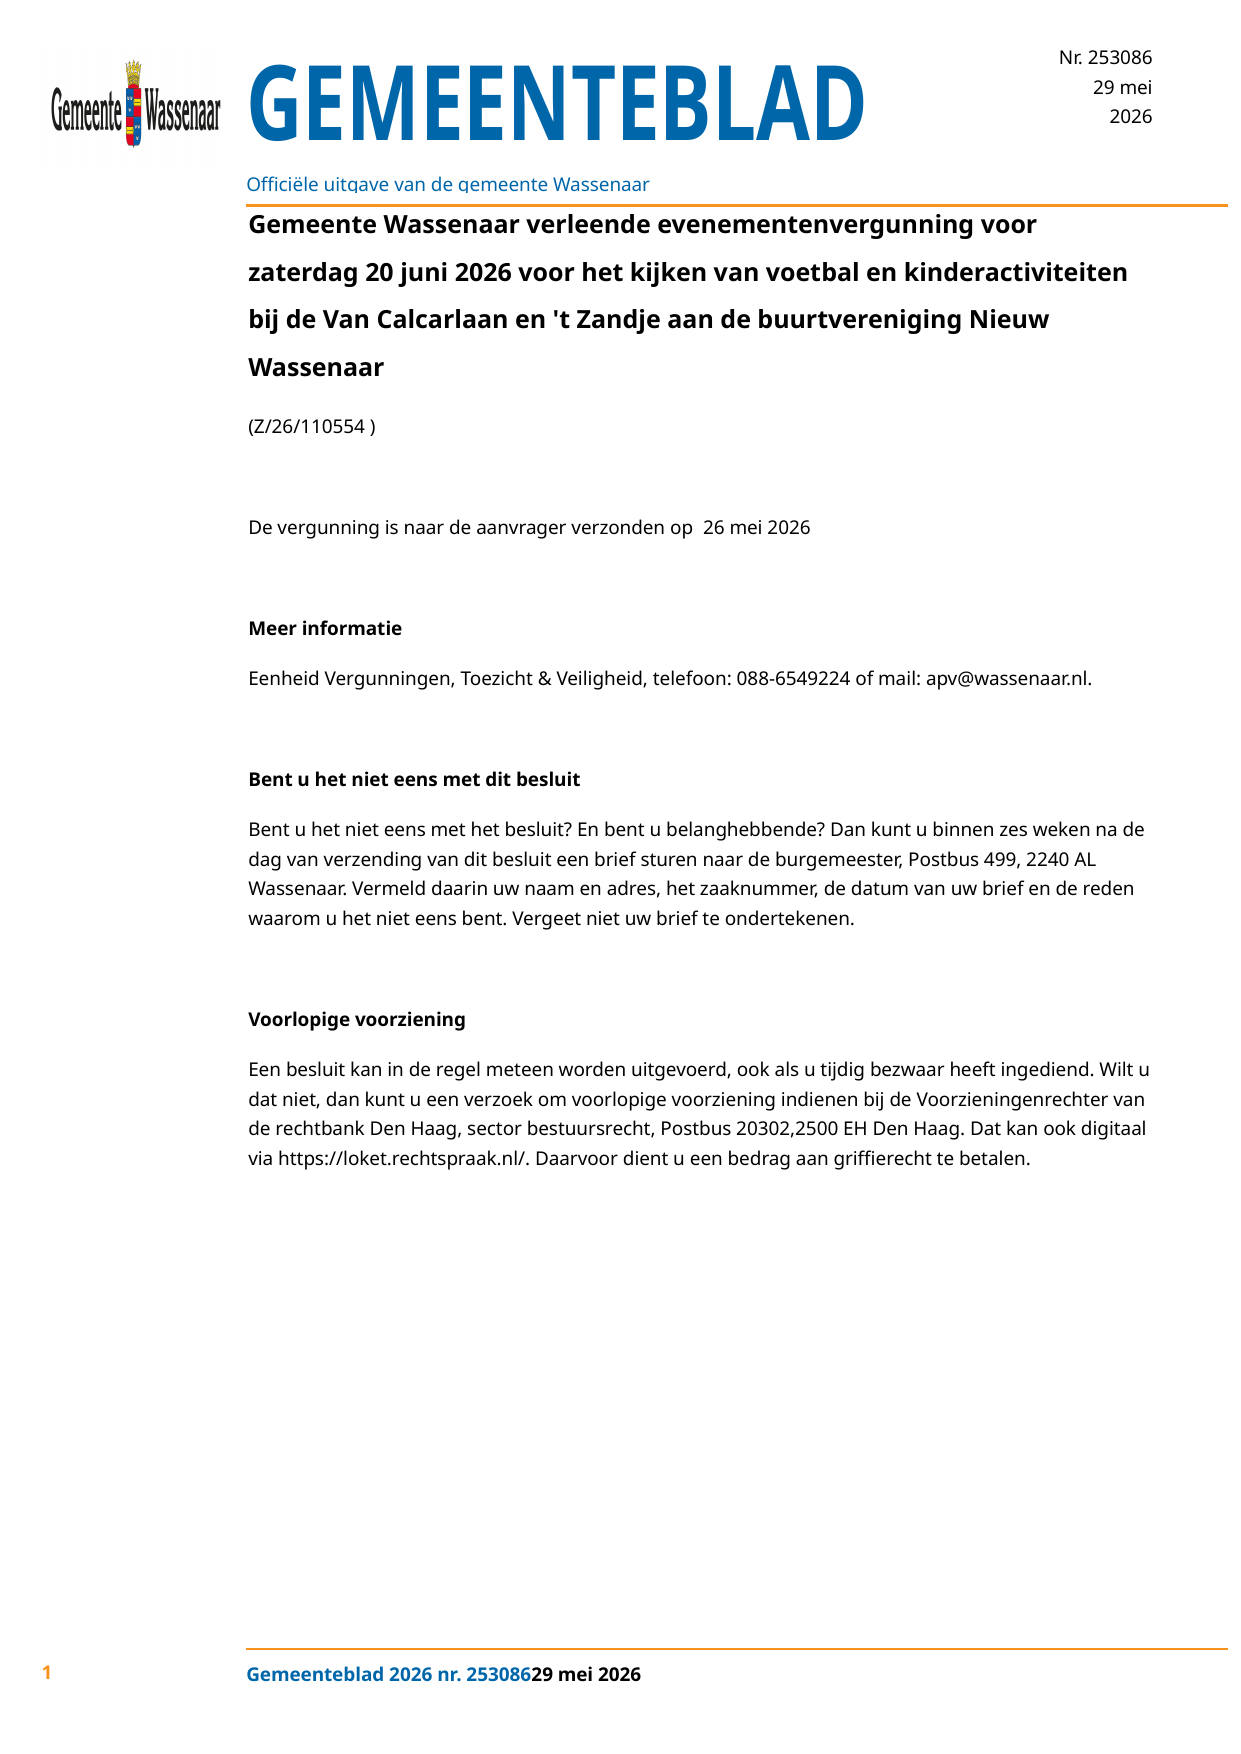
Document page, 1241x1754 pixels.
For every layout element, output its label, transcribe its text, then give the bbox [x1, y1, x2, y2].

text Meer informatie [248, 615, 1152, 641]
text Voorlopige voorziening [248, 1006, 1152, 1032]
text Eenheid Vergunningen, Toezicht & Veiligheid, telefoon: 088-6549224 of mail: apv@wassenaar.nl. [248, 665, 1152, 691]
text (Z/26/110554 ) [248, 413, 1152, 439]
picture [41, 47, 231, 172]
text De vergunning is naar de aanvrager verzonden op 26 mei 2026 [248, 514, 1152, 540]
text Bent u het niet eens met het besluit? En bent u belanghebbende? Dan kunt u binnen zes weken na de dag van verzending van dit besluit een brief sturen naar de burgemeester, Postbus 499, 2240 AL Wassenaar. Vermeld daarin uw naam en adres, het zaaknummer, de datum van uw brief en de reden waarom u het niet eens bent. Vergeet niet uw brief te ondertekenen. [248, 816, 1152, 931]
text Gemeente Wassenaar verleende evenementenvergunning voor zaterdag 20 juni 2026 voor het kijken van voetbal en kinderactiviteiten bij de Van Calcarlaan en 't Zandje aan de buurtvereniging Nieuw Wassenaar [248, 207, 1152, 384]
text Bent u het niet eens met dit besluit [248, 766, 1152, 792]
text Een besluit kan in de regel meteen worden uitgevoerd, ook als u tijdig bezwaar heeft ingediend. Wilt u dat niet, dan kunt u een verzoek om voorlopige voorziening indienen bij de Voorzieningenrechter van de rechtbank Den Haag, sector bestuursrecht, Postbus 20302,2500 EH Den Haag. Dat kan ook digitaal via https://loket.rechtspraak.nl/. Daarvoor dient u een bedrag aan griffierecht te betalen. [248, 1056, 1152, 1171]
